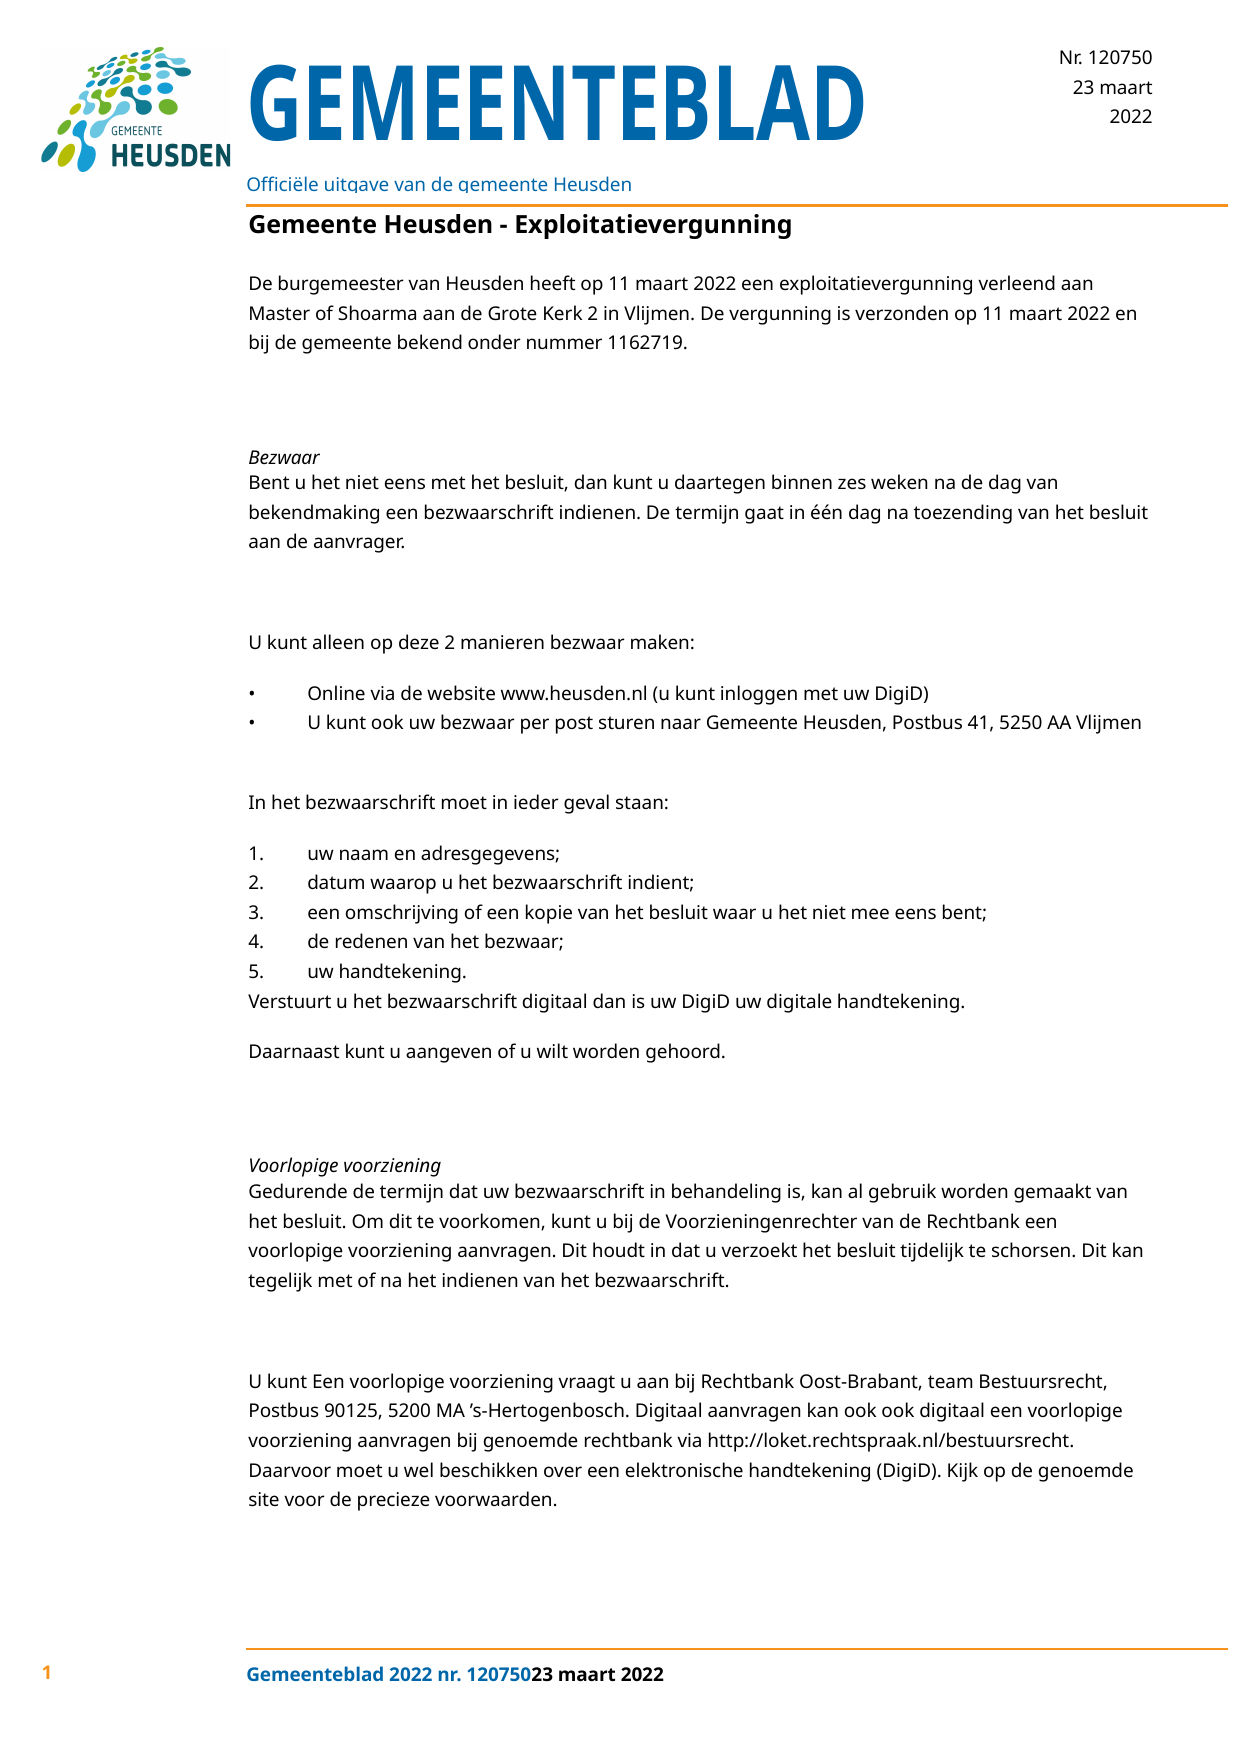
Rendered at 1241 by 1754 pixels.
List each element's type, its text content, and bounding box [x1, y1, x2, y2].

picture [41, 47, 231, 172]
list de redenen van het bezwaar; [248, 929, 1152, 954]
list Online via de website www.heusden.nl (u kunt inloggen met uw DigiD) [248, 680, 1152, 706]
text Verstuurt u het bezwaarschrift digitaal dan is uw DigiD uw digitale handtekening. [248, 988, 1152, 1014]
list een omschrijving of een kopie van het besluit waar u het niet mee eens bent; [248, 899, 1152, 925]
list uw handtekening. [248, 958, 1152, 984]
text Bezwaar [248, 444, 1152, 469]
list uw naam en adresgegevens; [248, 840, 1152, 866]
text De burgemeester van Heusden heeft op 11 maart 2022 een exploitatievergunning verleend aan Master of Shoarma aan de Grote Kerk 2 in Vlijmen. De vergunning is verzonden op 11 maart 2022 en bij de gemeente bekend onder nummer 1162719. [248, 270, 1152, 355]
list U kunt ook uw bezwaar per post sturen naar Gemeente Heusden, Postbus 41, 5250 AA Vlijmen [248, 709, 1152, 735]
text In het bezwaarschrift moet in ieder geval staan: [248, 789, 1152, 815]
list datum waarop u het bezwaarschrift indient; [248, 869, 1152, 895]
text Gemeente Heusden - Exploitatievergunning [248, 207, 1152, 241]
text U kunt alleen op deze 2 manieren bezwaar maken: [248, 629, 1152, 655]
text Voorlopige voorziening [248, 1153, 1152, 1178]
text Gedurende de termijn dat uw bezwaarschrift in behandeling is, kan al gebruik worden gemaakt van het besluit. Om dit te voorkomen, kunt u bij de Voorzieningenrechter van de Rechtbank een voorlopige voorziening aanvragen. Dit houdt in dat u verzoekt het besluit tijdelijk te schorsen. Dit kan tegelijk met of na het indienen van het bezwaarschrift. [248, 1178, 1152, 1293]
text U kunt Een voorlopige voorziening vraagt u aan bij Rechtbank Oost-Brabant, team Bestuursrecht, Postbus 90125, 5200 MA ’s-Hertogenbosch. Digitaal aanvragen kan ook ook digitaal een voorlopige voorziening aanvragen bij genoemde rechtbank via http://loket.rechtspraak.nl/bestuursrecht. Daarvoor moet u wel beschikken over een elektronische handtekening (DigiD). Kijk op de genoemde site voor de precieze voorwaarden. [248, 1368, 1152, 1512]
text Bent u het niet eens met het besluit, dan kunt u daartegen binnen zes weken na de dag van bekendmaking een bezwaarschrift indienen. De termijn gaat in één dag na toezending van het besluit aan de aanvrager. [248, 469, 1152, 554]
text Daarnaast kunt u aangeven of u wilt worden gehoord. [248, 1038, 1152, 1064]
